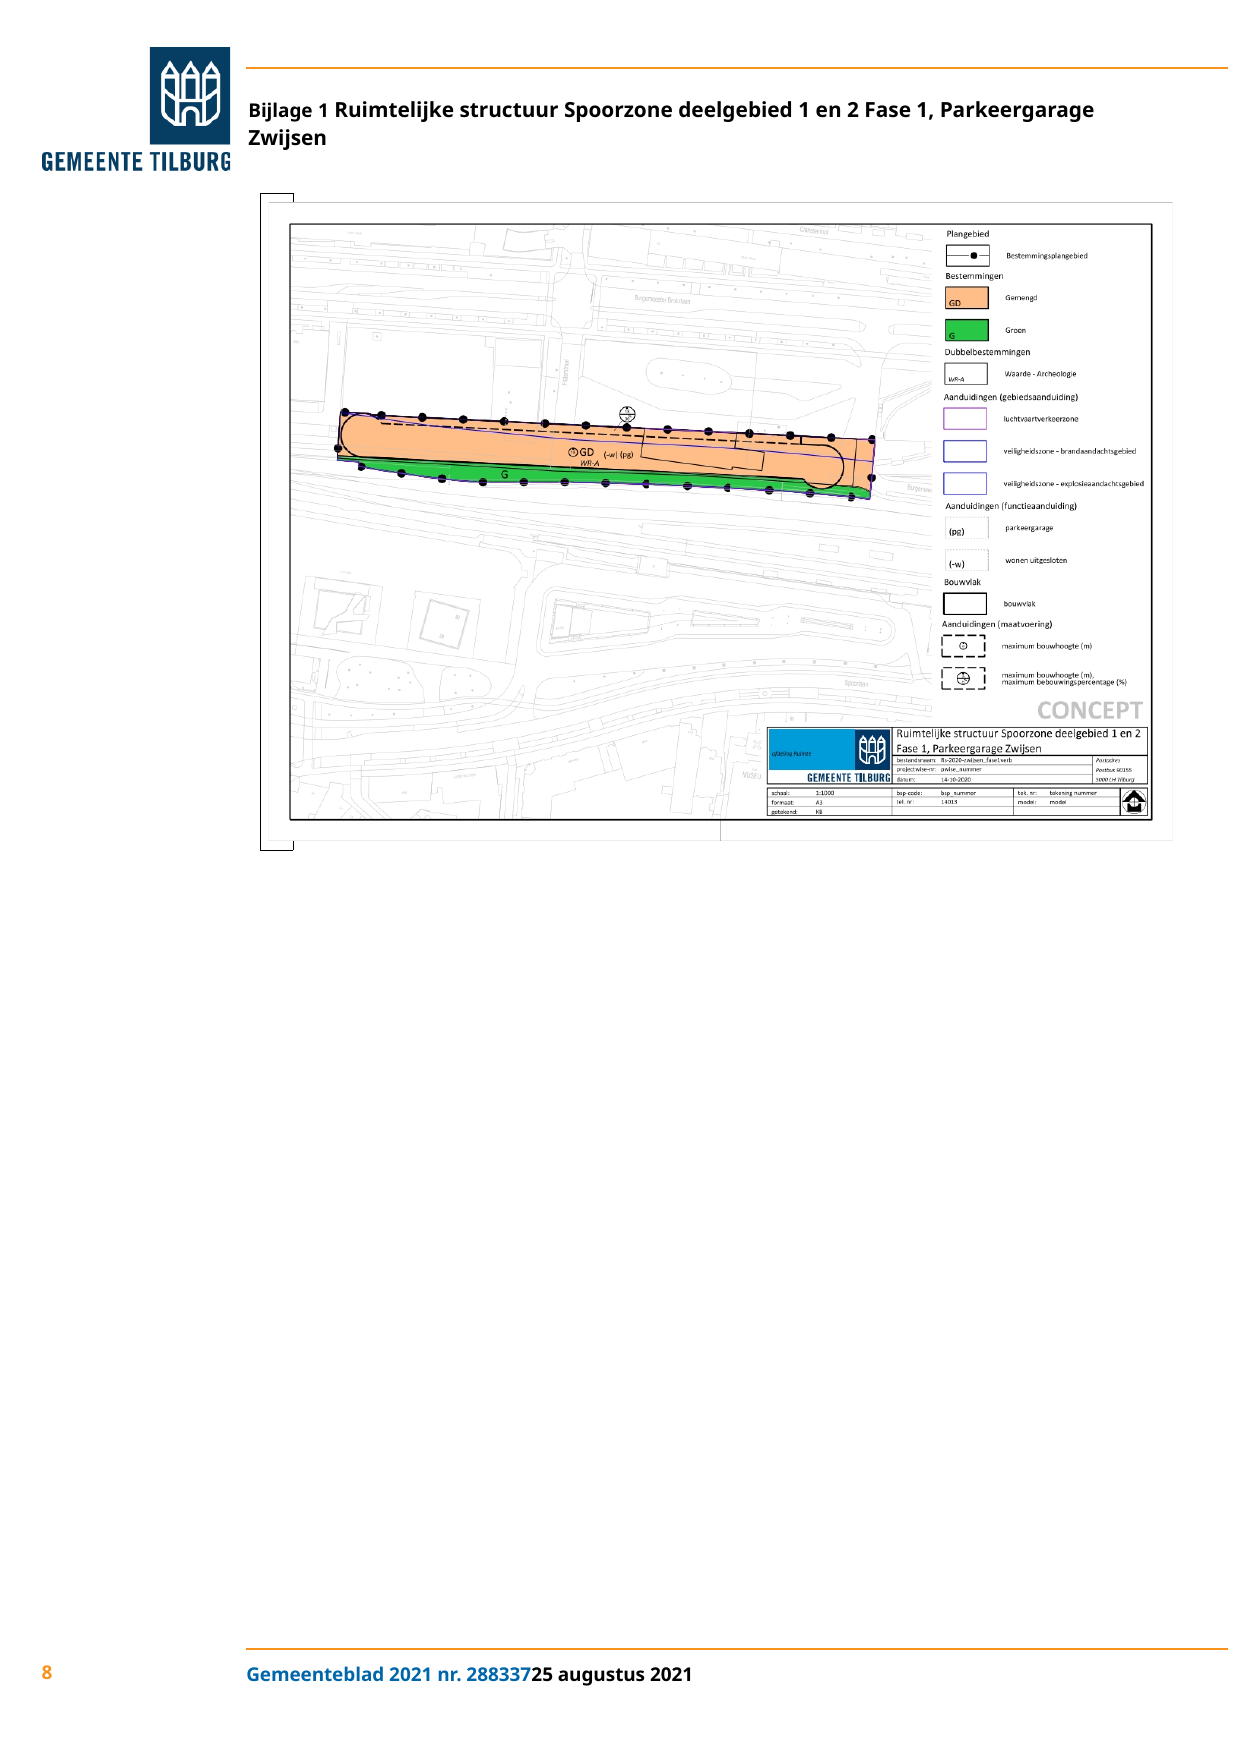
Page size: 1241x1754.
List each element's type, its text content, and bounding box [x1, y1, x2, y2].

picture [41, 47, 231, 172]
text Bijlage 1 Ruimtelijke structuur Spoorzone deelgebied 1 en 2 Fase 1, Parkeergarage Zwijsen [248, 95, 1152, 152]
picture [268, 202, 1173, 841]
